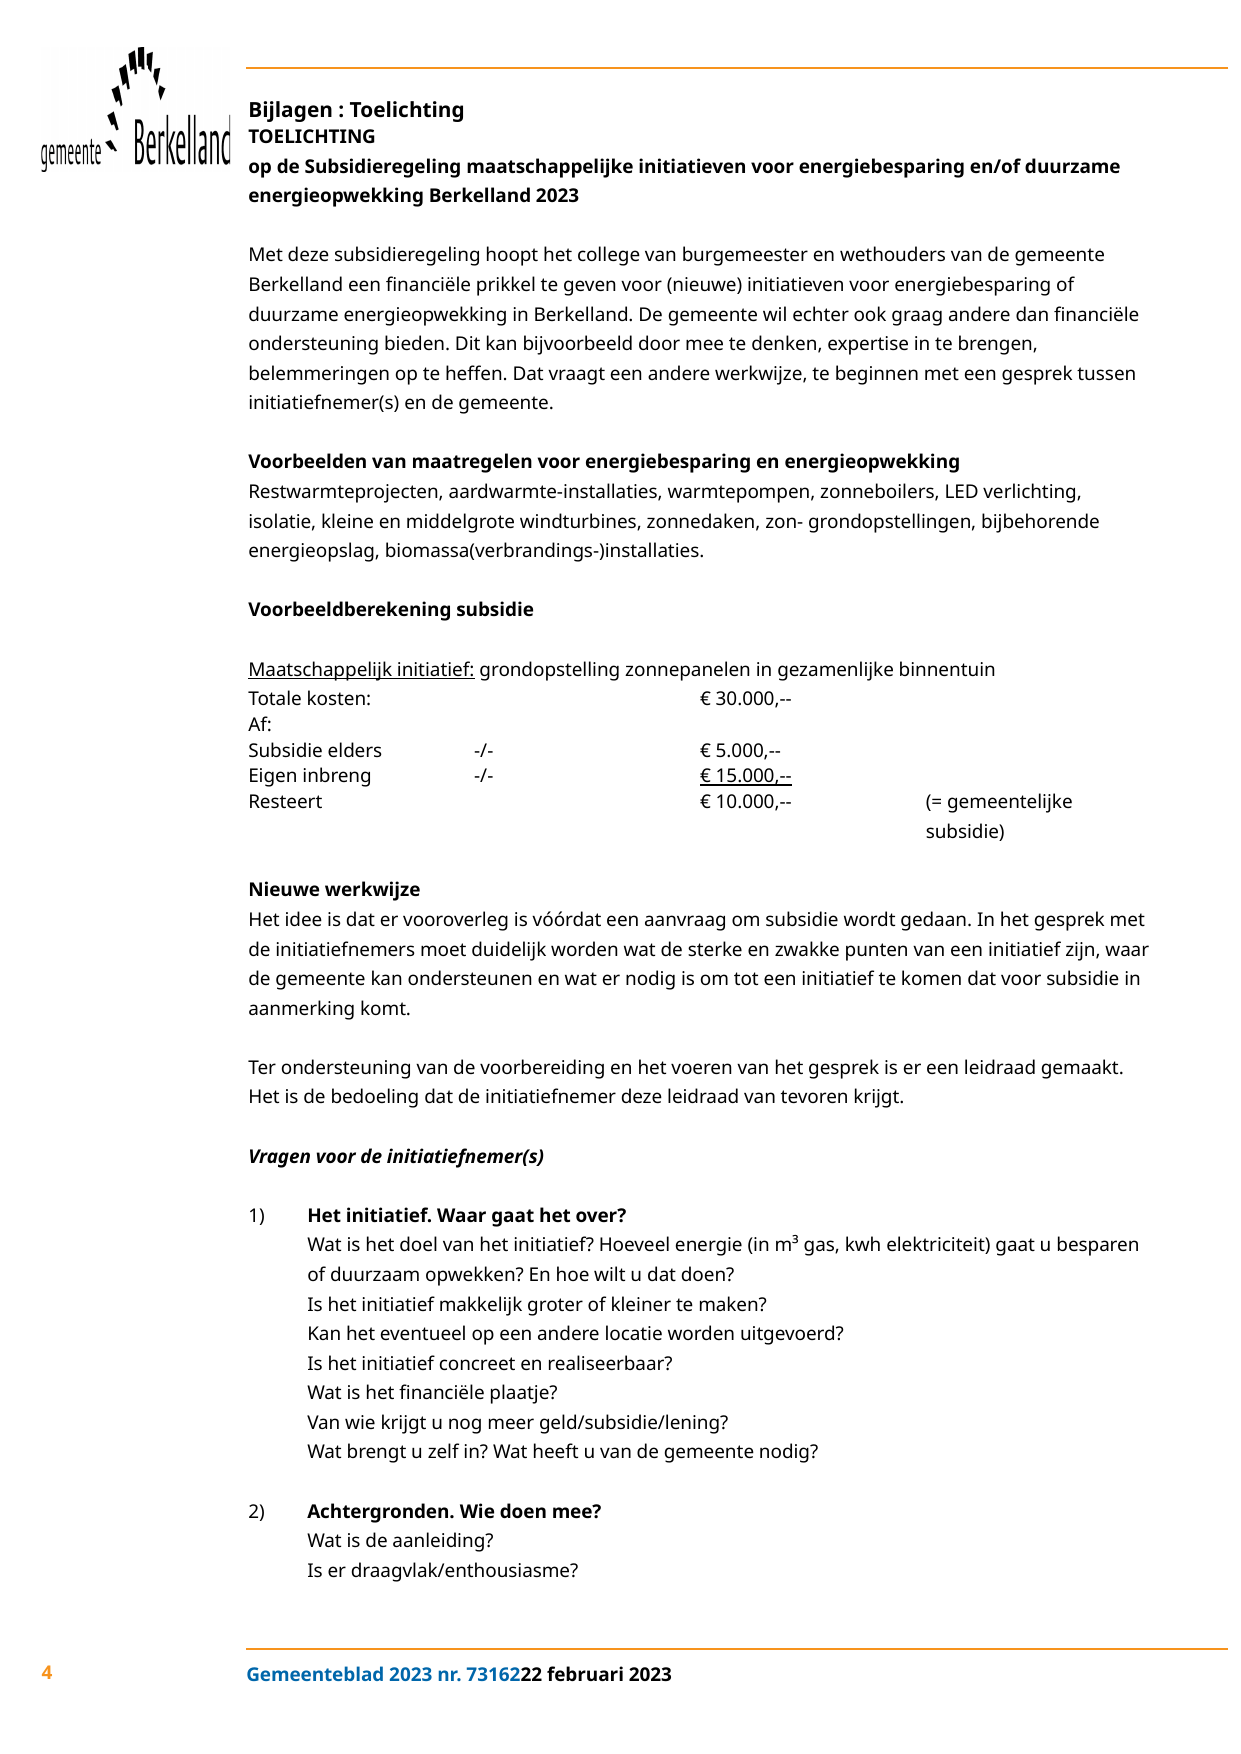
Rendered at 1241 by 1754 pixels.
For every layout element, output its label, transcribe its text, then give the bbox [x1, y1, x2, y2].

list Wat brengt u zelf in? Wat heeft u van de gemeente nodig? [248, 1439, 1152, 1464]
list Wat is het doel van het initiatief? Hoeveel energie (in m³ gas, kwh elektriciteit) gaat u besparen of duurzaam opwekken? En hoe wilt u dat doen? [248, 1232, 1152, 1287]
list Is er draagvlak/enthousiasme? [248, 1557, 1152, 1583]
table_cell -/- [474, 763, 700, 788]
text Vragen voor de initiatiefnemer(s) [248, 1143, 1152, 1168]
text Ter ondersteuning van de voorbereiding en het voeren van het gesprek is er een leidraad gemaakt. Het is de bedoeling dat de initiatiefnemer deze leidraad van tevoren krijgt. [248, 1054, 1152, 1109]
table_cell Af: [248, 711, 474, 737]
table_header € 30.000,-- [700, 686, 926, 711]
text Voorbeeldberekening subsidie [248, 597, 1152, 622]
text Het idee is dat er vooroverleg is vóórdat een aanvraag om subsidie wordt gedaan. In het gesprek met de initiatiefnemers moet duidelijk worden wat de sterke en zwakke punten van een initiatief zijn, waar de gemeente kan ondersteunen en wat er nodig is om tot een initiatief te komen dat voor subsidie in aanmerking komt. [248, 906, 1152, 1021]
list Achtergronden. Wie doen mee? [248, 1498, 1152, 1523]
list Wat is het financiële plaatje? [248, 1379, 1152, 1405]
text Maatschappelijk initiatief: grondopstelling zonnepanelen in gezamenlijke binnentuin [248, 656, 1152, 682]
text Met deze subsidieregeling hoopt het college van burgemeester en wethouders van de gemeente Berkelland een financiële prikkel te geven voor (nieuwe) initiatieven voor energiebesparing of duurzame energieopwekking in Berkelland. De gemeente wil echter ook graag andere dan financiële ondersteuning bieden. Dit kan bijvoorbeeld door mee te denken, expertise in te brengen, belemmeringen op te heffen. Dat vraagt een andere werkwijze, te beginnen met een gesprek tussen initiatiefnemer(s) en de gemeente. [248, 242, 1152, 415]
table_header [926, 686, 1152, 711]
table_cell [700, 711, 926, 737]
picture [41, 47, 231, 172]
table_header Totale kosten: [248, 686, 474, 711]
text op de Subsidieregeling maatschappelijke initiatieven voor energiebesparing en/of duurzame energieopwekking Berkelland 2023 [248, 153, 1152, 208]
table_cell [474, 789, 700, 844]
list Is het initiatief concreet en realiseerbaar? [248, 1350, 1152, 1376]
list Kan het eventueel op een andere locatie worden uitgevoerd? [248, 1320, 1152, 1346]
table_cell € 10.000,-- [700, 789, 926, 844]
table_cell € 15.000,-- [700, 763, 926, 788]
table_cell [926, 763, 1152, 788]
text Voorbeelden van maatregelen voor energiebesparing en energieopwekking [248, 449, 1152, 474]
table_cell [926, 737, 1152, 763]
table_cell (= gemeentelijke subsidie) [926, 789, 1152, 844]
list Wat is de aanleiding? [248, 1527, 1152, 1553]
text TOELICHTING [248, 123, 1152, 149]
text Restwarmteprojecten, aardwarmte-installaties, warmtepompen, zonneboilers, LED verlichting, isolatie, kleine en middelgrote windturbines, zonnedaken, zon- grondopstellingen, bijbehorende energieopslag, biomassa(verbrandings-)installaties. [248, 478, 1152, 563]
list Het initiatief. Waar gaat het over? [248, 1202, 1152, 1228]
table_cell [926, 711, 1152, 737]
list Van wie krijgt u nog meer geld/subsidie/lening? [248, 1409, 1152, 1435]
table_cell € 5.000,-- [700, 737, 926, 763]
text Bijlagen : Toelichting [248, 95, 1152, 123]
table_cell -/- [474, 737, 700, 763]
table_cell [474, 711, 700, 737]
list Is het initiatief makkelijk groter of kleiner te maken? [248, 1291, 1152, 1316]
table_cell Resteert [248, 789, 474, 844]
table_cell Subsidie elders [248, 737, 474, 763]
text Nieuwe werkwijze [248, 877, 1152, 902]
table_cell Eigen inbreng [248, 763, 474, 788]
table_header [474, 686, 700, 711]
